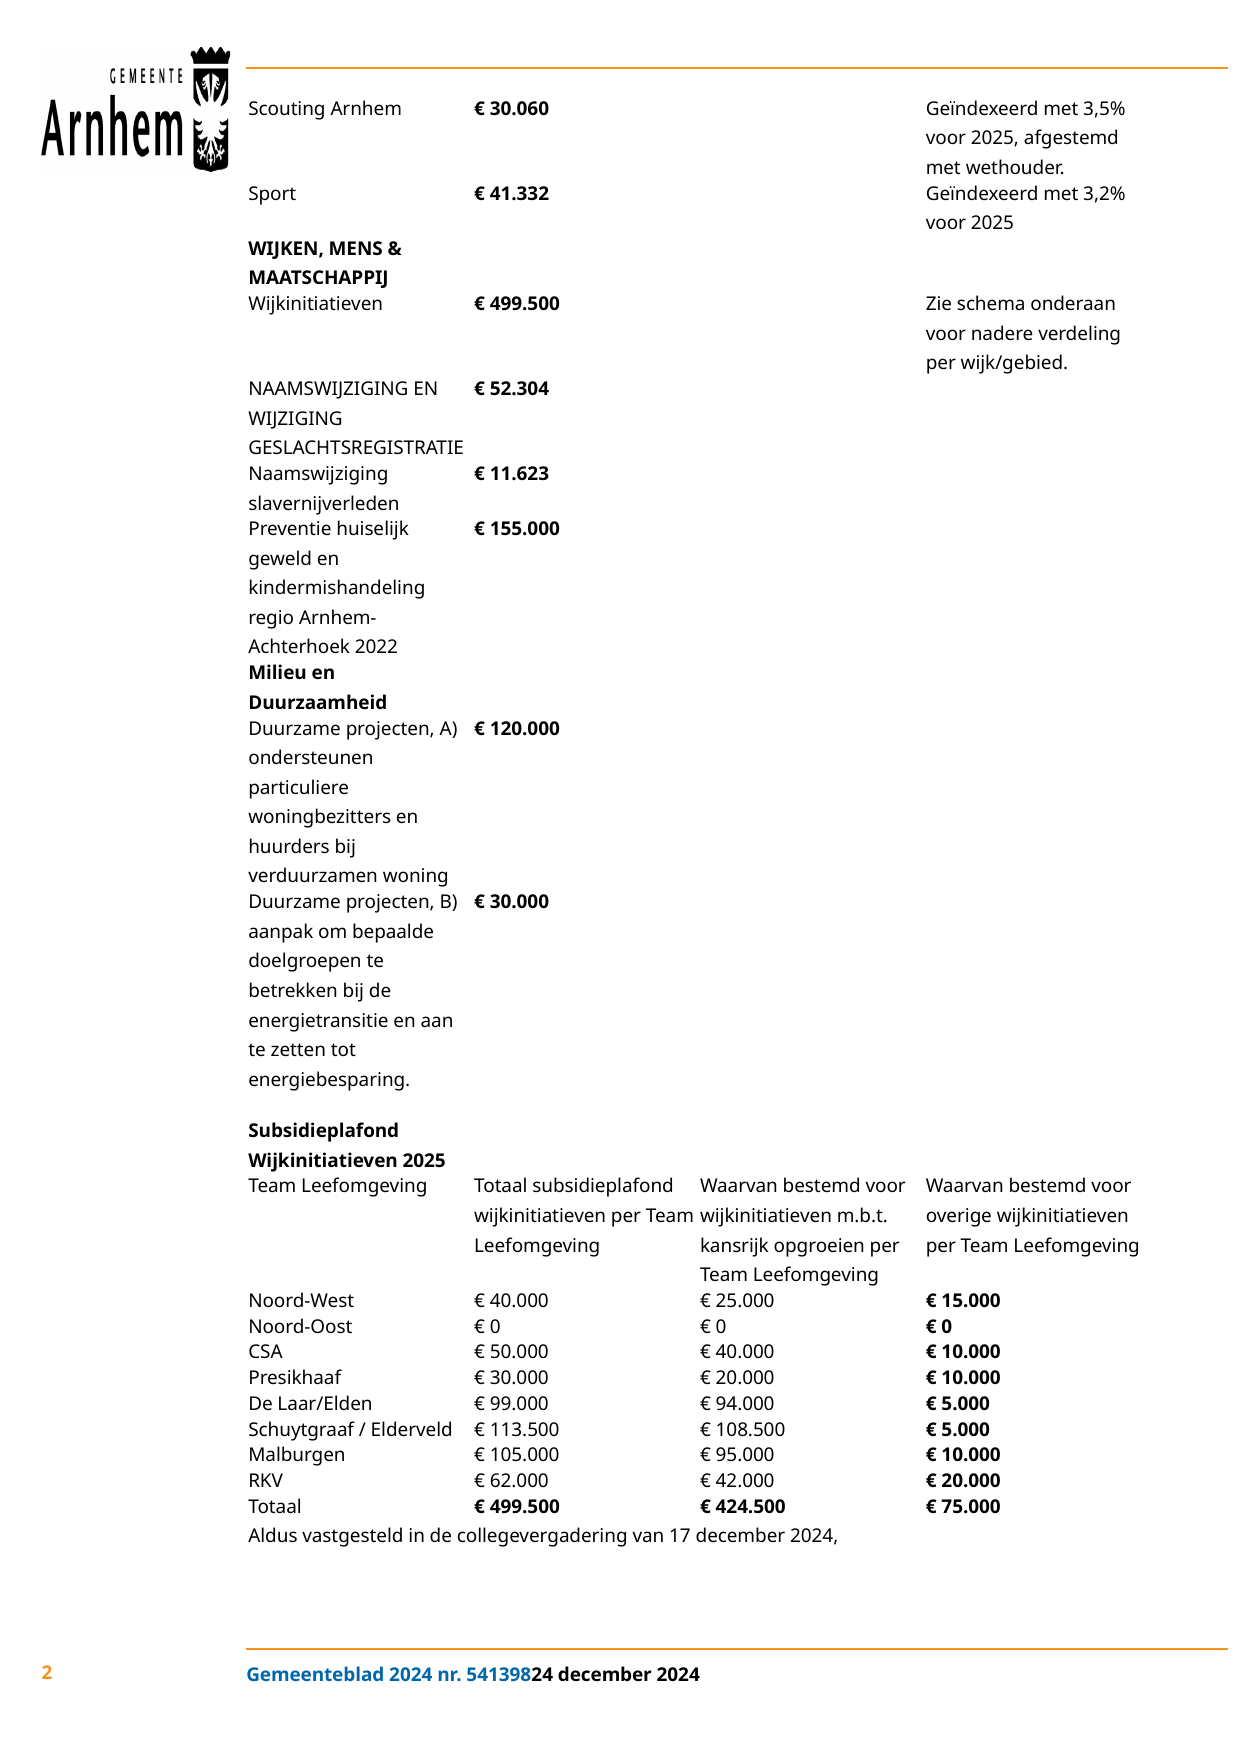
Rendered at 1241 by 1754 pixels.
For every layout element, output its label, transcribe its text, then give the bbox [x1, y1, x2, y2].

table_cell [700, 889, 926, 1092]
table_cell € 75.000 [926, 1493, 1152, 1519]
table_cell [700, 515, 926, 659]
table_cell [926, 460, 1152, 515]
table_cell € 5.000 [926, 1416, 1152, 1442]
table_cell [474, 660, 700, 715]
table_cell € 41.332 [474, 180, 700, 235]
table_cell De Laar/Elden [248, 1390, 474, 1416]
table_cell NAAMSWIJZIGING EN WIJZIGING GESLACHTSREGISTRATIE [248, 375, 474, 460]
table_cell € 50.000 [474, 1339, 700, 1364]
table_cell [700, 290, 926, 375]
text Aldus vastgesteld in de collegevergadering van 17 december 2024, [248, 1522, 1152, 1548]
table_cell € 42.000 [700, 1467, 926, 1493]
table_cell € 11.623 [474, 460, 700, 515]
table_cell [700, 1118, 926, 1173]
table_cell [700, 715, 926, 888]
table_cell [700, 95, 926, 180]
table_cell € 40.000 [700, 1339, 926, 1364]
table_cell Duurzame projecten, B) aanpak om bepaalde doelgroepen te betrekken bij de energietransitie en aan te zetten tot energiebesparing. [248, 889, 474, 1092]
table_cell € 0 [474, 1313, 700, 1339]
table_cell [700, 180, 926, 235]
table_cell € 25.000 [700, 1287, 926, 1313]
table_cell Noord-Oost [248, 1313, 474, 1339]
table_cell Milieu en Duurzaamheid [248, 660, 474, 715]
table_cell [926, 235, 1152, 290]
table_cell € 0 [926, 1313, 1152, 1339]
table_cell [926, 515, 1152, 659]
table_cell [926, 715, 1152, 888]
table_cell € 499.500 [474, 290, 700, 375]
table_cell Zie schema onderaan voor nadere verdeling per wijk/gebied. [926, 290, 1152, 375]
table_cell Naamswijziging slavernijverleden [248, 460, 474, 515]
table_cell € 20.000 [926, 1467, 1152, 1493]
table_cell [926, 660, 1152, 715]
table_cell € 95.000 [700, 1442, 926, 1467]
table_cell € 62.000 [474, 1467, 700, 1493]
table_cell Team Leefomgeving [248, 1173, 474, 1287]
table_cell Wijkinitiatieven [248, 290, 474, 375]
table_cell € 15.000 [926, 1287, 1152, 1313]
table_cell € 5.000 [926, 1390, 1152, 1416]
table_cell [474, 235, 700, 290]
table_cell [700, 375, 926, 460]
table_cell [926, 375, 1152, 460]
table_cell € 424.500 [700, 1493, 926, 1519]
table_cell € 10.000 [926, 1442, 1152, 1467]
table_cell € 155.000 [474, 515, 700, 659]
table_cell € 10.000 [926, 1364, 1152, 1390]
picture [41, 47, 231, 172]
table_cell Noord-West [248, 1287, 474, 1313]
table_cell Waarvan bestemd voor overige wijkinitiatieven per Team Leefomgeving [926, 1173, 1152, 1287]
table_cell € 30.000 [474, 889, 700, 1092]
table_cell Waarvan bestemd voor wijkinitiatieven m.b.t. kansrijk opgroeien per Team Leefomgeving [700, 1173, 926, 1287]
table_cell Totaal subsidieplafond wijkinitiatieven per Team Leefomgeving [474, 1173, 700, 1287]
table_cell Subsidieplafond Wijkinitiatieven 2025 [248, 1118, 474, 1173]
table_cell RKV [248, 1467, 474, 1493]
table_cell CSA [248, 1339, 474, 1364]
table_cell € 105.000 [474, 1442, 700, 1467]
table_cell € 10.000 [926, 1339, 1152, 1364]
table_cell € 94.000 [700, 1390, 926, 1416]
table_cell [926, 889, 1152, 1092]
table_cell € 30.060 [474, 95, 700, 180]
table_cell € 40.000 [474, 1287, 700, 1313]
table_cell Totaal [248, 1493, 474, 1519]
table_cell [700, 1092, 926, 1117]
table_cell [474, 1118, 700, 1173]
table_cell Geïndexeerd met 3,2% voor 2025 [926, 180, 1152, 235]
table_cell [926, 1118, 1152, 1173]
table_cell [700, 235, 926, 290]
table_cell € 20.000 [700, 1364, 926, 1390]
table_cell [700, 460, 926, 515]
table_cell € 30.000 [474, 1364, 700, 1390]
table_cell € 52.304 [474, 375, 700, 460]
table_cell [926, 1092, 1152, 1117]
table_cell Geïndexeerd met 3,5% voor 2025, afgestemd met wethouder. [926, 95, 1152, 180]
table_cell Preventie huiselijk geweld en kindermishandeling regio Arnhem-Achterhoek 2022 [248, 515, 474, 659]
table_cell Scouting Arnhem [248, 95, 474, 180]
table_cell Malburgen [248, 1442, 474, 1467]
table_cell [700, 660, 926, 715]
table_cell € 99.000 [474, 1390, 700, 1416]
table_cell Duurzame projecten, A) ondersteunen particuliere woningbezitters en huurders bij verduurzamen woning [248, 715, 474, 888]
table_cell € 0 [700, 1313, 926, 1339]
table_cell [474, 1092, 700, 1117]
table_cell Presikhaaf [248, 1364, 474, 1390]
table_cell [248, 1092, 474, 1117]
table_cell € 499.500 [474, 1493, 700, 1519]
table_cell Schuytgraaf / Elderveld [248, 1416, 474, 1442]
table_cell € 108.500 [700, 1416, 926, 1442]
table_cell € 113.500 [474, 1416, 700, 1442]
table_cell WIJKEN, MENS & MAATSCHAPPIJ [248, 235, 474, 290]
table_cell € 120.000 [474, 715, 700, 888]
table_cell Sport [248, 180, 474, 235]
